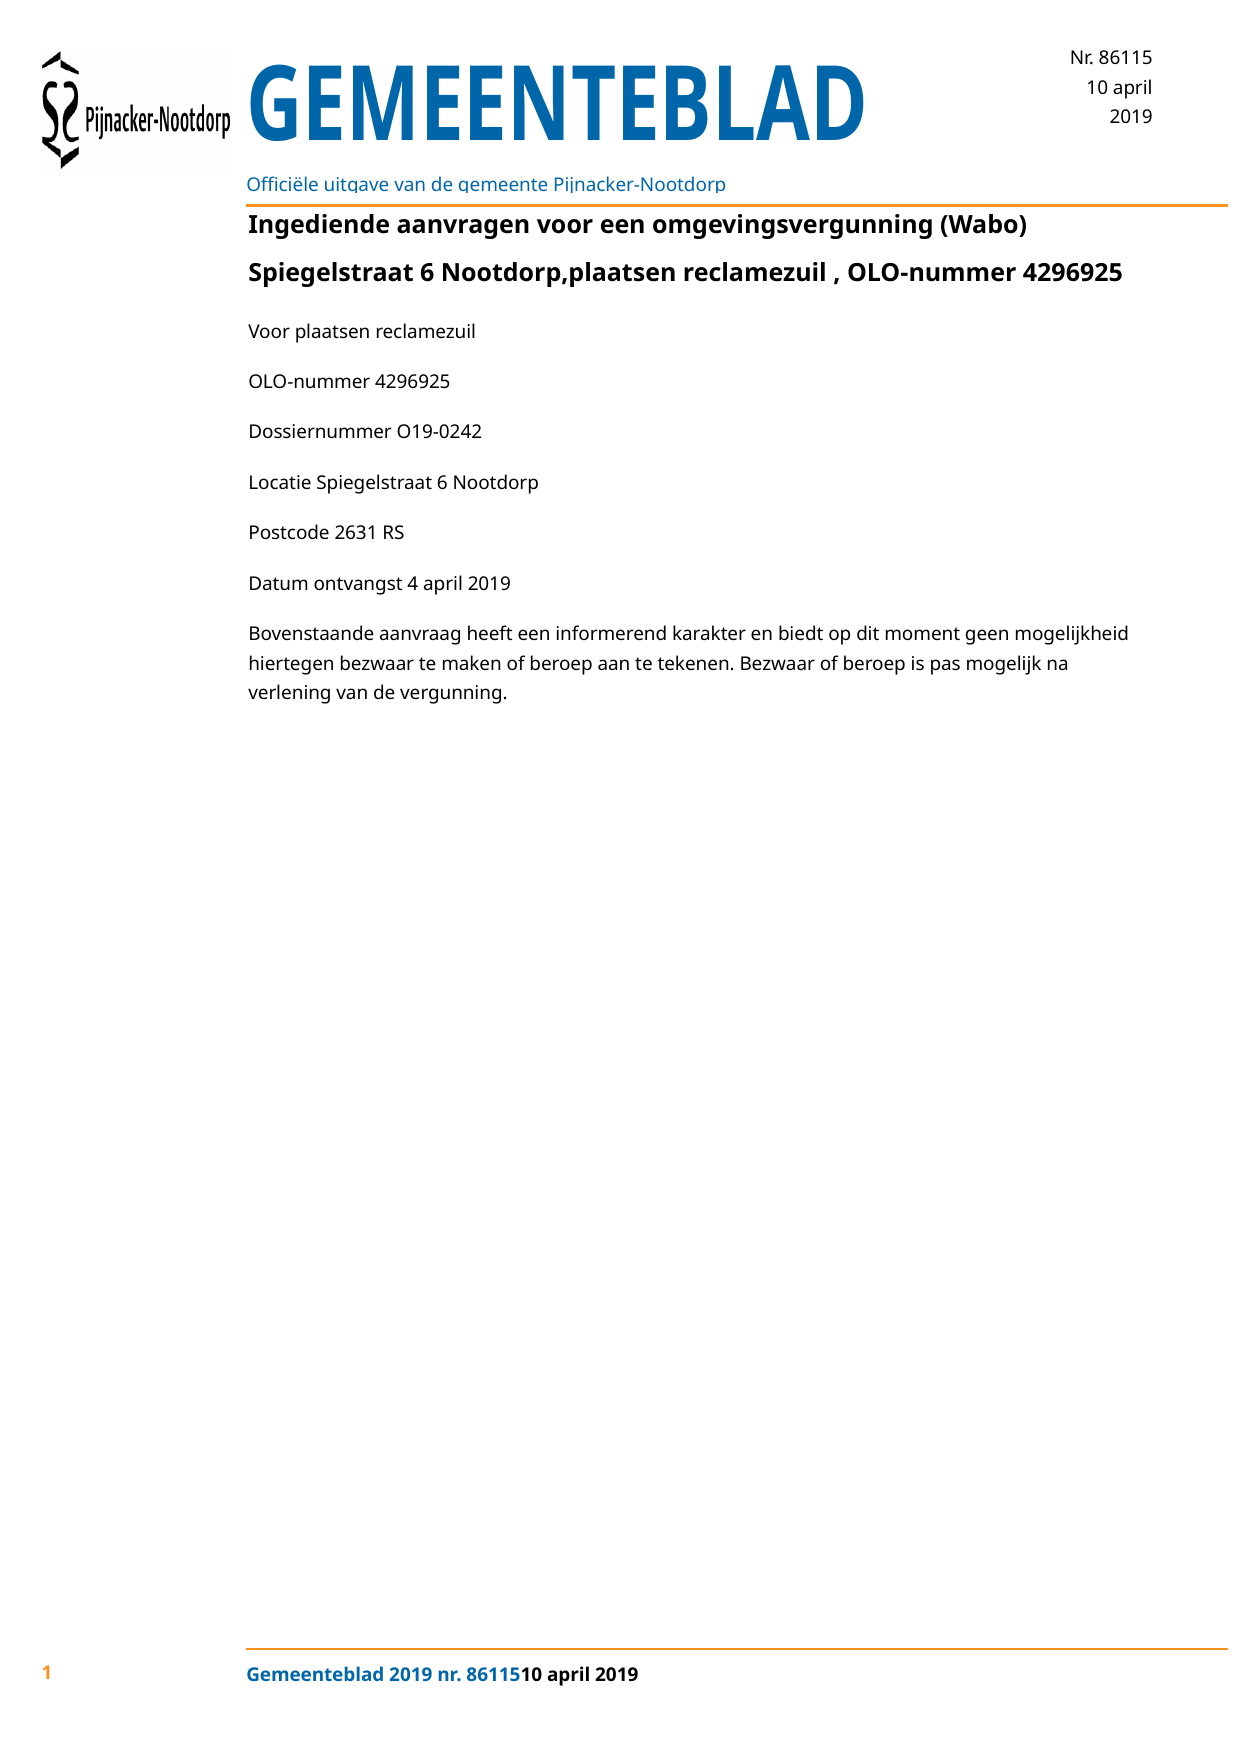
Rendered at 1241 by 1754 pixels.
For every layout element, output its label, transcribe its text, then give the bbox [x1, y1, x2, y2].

text Voor plaatsen reclamezuil [248, 318, 1152, 344]
picture [41, 47, 231, 172]
text Datum ontvangst 4 april 2019 [248, 570, 1152, 596]
text Bovenstaande aanvraag heeft een informerend karakter en biedt op dit moment geen mogelijkheid hiertegen bezwaar te maken of beroep aan te tekenen. Bezwaar of beroep is pas mogelijk na verlening van de vergunning. [248, 620, 1152, 705]
text Postcode 2631 RS [248, 519, 1152, 545]
text OLO-nummer 4296925 [248, 368, 1152, 394]
text Locatie Spiegelstraat 6 Nootdorp [248, 469, 1152, 495]
text Dossiernummer O19-0242 [248, 419, 1152, 444]
text Ingediende aanvragen voor een omgevingsvergunning (Wabo) Spiegelstraat 6 Nootdorp,plaatsen reclamezuil , OLO-nummer 4296925 [248, 207, 1152, 288]
